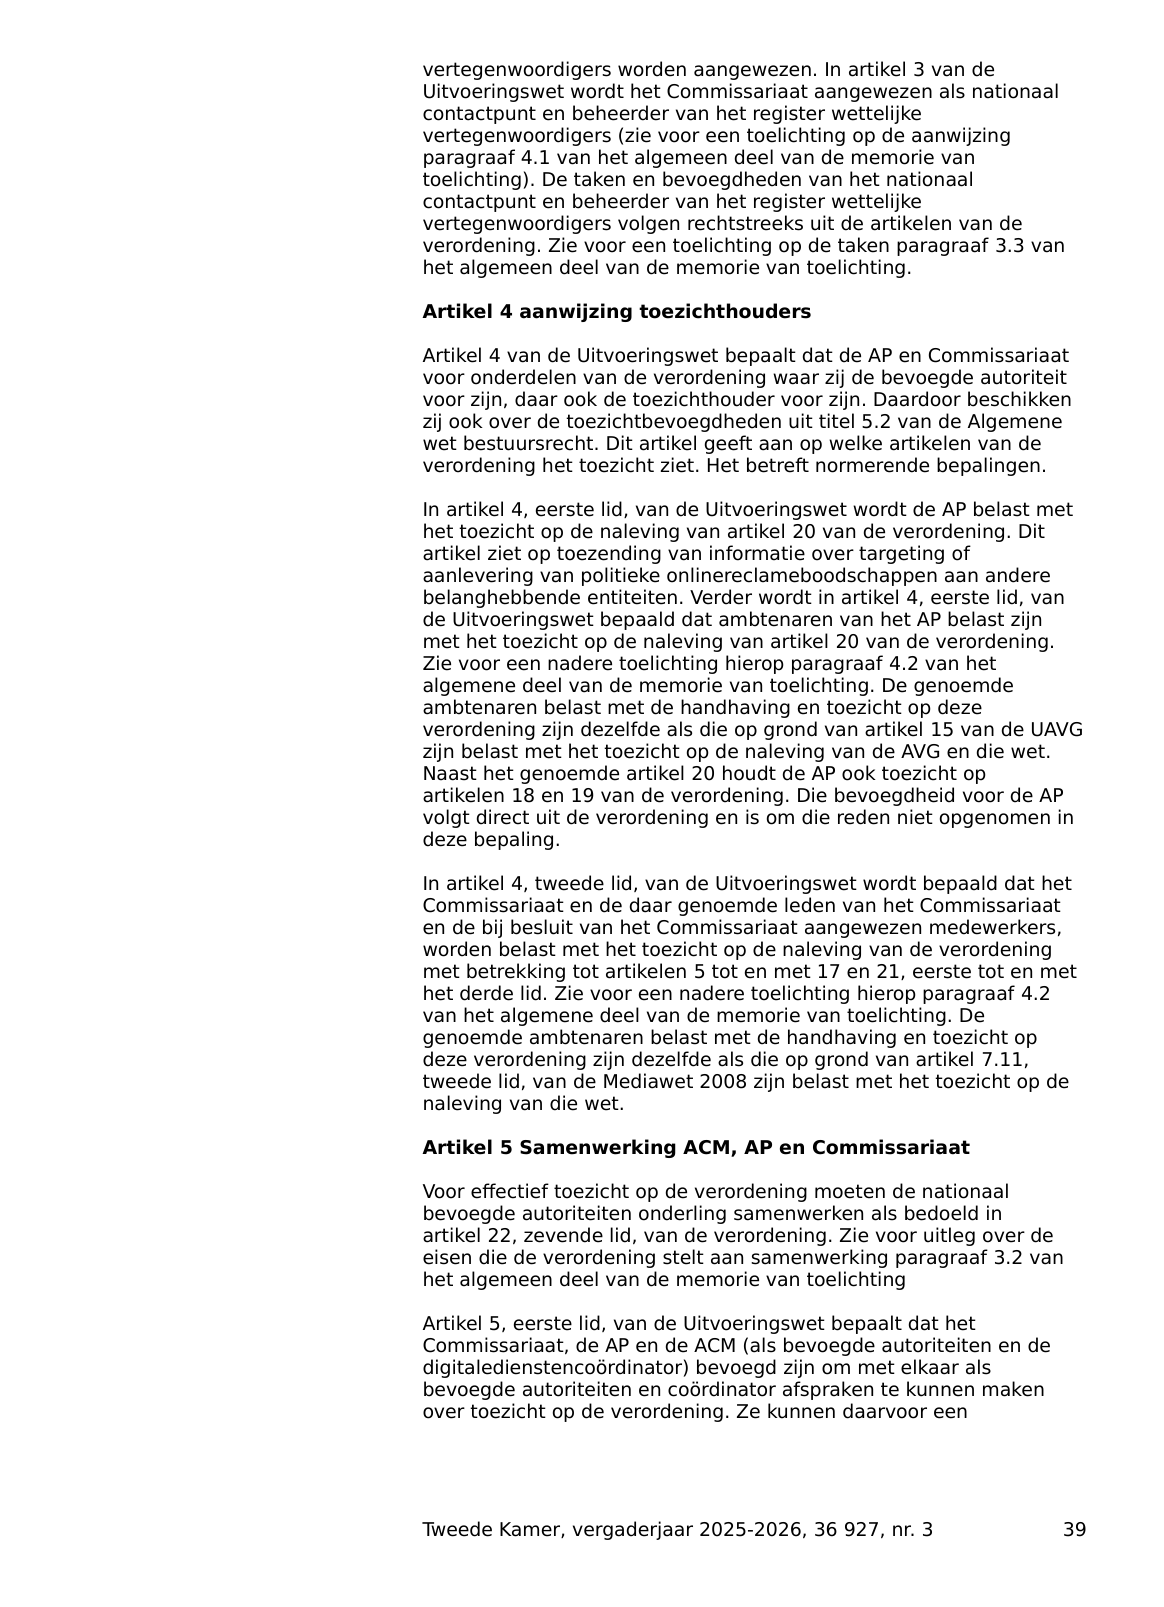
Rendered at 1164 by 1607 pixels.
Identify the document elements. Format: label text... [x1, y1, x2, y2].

subtitle Artikel 4 aanwijzing toezichthouders [422, 301, 1087, 323]
subtitle Artikel 5 Samenwerking ACM, AP en Commissariaat [422, 1137, 1087, 1159]
text In artikel 4, tweede lid, van de Uitvoeringswet wordt bepaald dat het Commissariaat en de daar genoemde leden van het Commissariaat en de bij besluit van het Commissariaat aangewezen medewerkers, worden belast met het toezicht op de naleving van de verordening met betrekking tot artikelen 5 tot en met 17 en 21, eerste tot en met het derde lid. Zie voor een nadere toelichting hierop paragraaf 4.2 van het algemene deel van de memorie van toelichting. De genoemde ambtenaren belast met de handhaving en toezicht op deze verordening zijn dezelfde als die op grond van artikel 7.11, tweede lid, van de Mediawet 2008 zijn belast met het toezicht op de naleving van die wet. [422, 873, 1087, 1115]
text Artikel 4 van de Uitvoeringswet bepaalt dat de AP en Commissariaat voor onderdelen van de verordening waar zij de bevoegde autoriteit voor zijn, daar ook de toezichthouder voor zijn. Daardoor beschikken zij ook over de toezichtbevoegdheden uit titel 5.2 van de Algemene wet bestuursrecht. Dit artikel geeft aan op welke artikelen van de verordening het toezicht ziet. Het betreft normerende bepalingen. [422, 345, 1087, 477]
text vertegenwoordigers worden aangewezen. In artikel 3 van de Uitvoeringswet wordt het Commissariaat aangewezen als nationaal contactpunt en beheerder van het register wettelijke vertegenwoordigers (zie voor een toelichting op de aanwijzing paragraaf 4.1 van het algemeen deel van de memorie van toelichting). De taken en bevoegdheden van het nationaal contactpunt en beheerder van het register wettelijke vertegenwoordigers volgen rechtstreeks uit de artikelen van de verordening. Zie voor een toelichting op de taken paragraaf 3.3 van het algemeen deel van de memorie van toelichting. [422, 59, 1087, 279]
text Voor effectief toezicht op de verordening moeten de nationaal bevoegde autoriteiten onderling samenwerken als bedoeld in artikel 22, zevende lid, van de verordening. Zie voor uitleg over de eisen die de verordening stelt aan samenwerking paragraaf 3.2 van het algemeen deel van de memorie van toelichting [422, 1181, 1087, 1291]
text In artikel 4, eerste lid, van de Uitvoeringswet wordt de AP belast met het toezicht op de naleving van artikel 20 van de verordening. Dit artikel ziet op toezending van informatie over targeting of aanlevering van politieke onlinereclameboodschappen aan andere belanghebbende entiteiten. Verder wordt in artikel 4, eerste lid, van de Uitvoeringswet bepaald dat ambtenaren van het AP belast zijn met het toezicht op de naleving van artikel 20 van de verordening. Zie voor een nadere toelichting hierop paragraaf 4.2 van het algemene deel van de memorie van toelichting. De genoemde ambtenaren belast met de handhaving en toezicht op deze verordening zijn dezelfde als die op grond van artikel 15 van de UAVG zijn belast met het toezicht op de naleving van de AVG en die wet. Naast het genoemde artikel 20 houdt de AP ook toezicht op artikelen 18 en 19 van de verordening. Die bevoegdheid voor de AP volgt direct uit de verordening en is om die reden niet opgenomen in deze bepaling. [422, 499, 1087, 851]
text Artikel 5, eerste lid, van de Uitvoeringswet bepaalt dat het Commissariaat, de AP en de ACM (als bevoegde autoriteiten en de digitaledienstencoördinator) bevoegd zijn om met elkaar als bevoegde autoriteiten en coördinator afspraken te kunnen maken over toezicht op de verordening. Ze kunnen daarvoor een [422, 1313, 1087, 1423]
